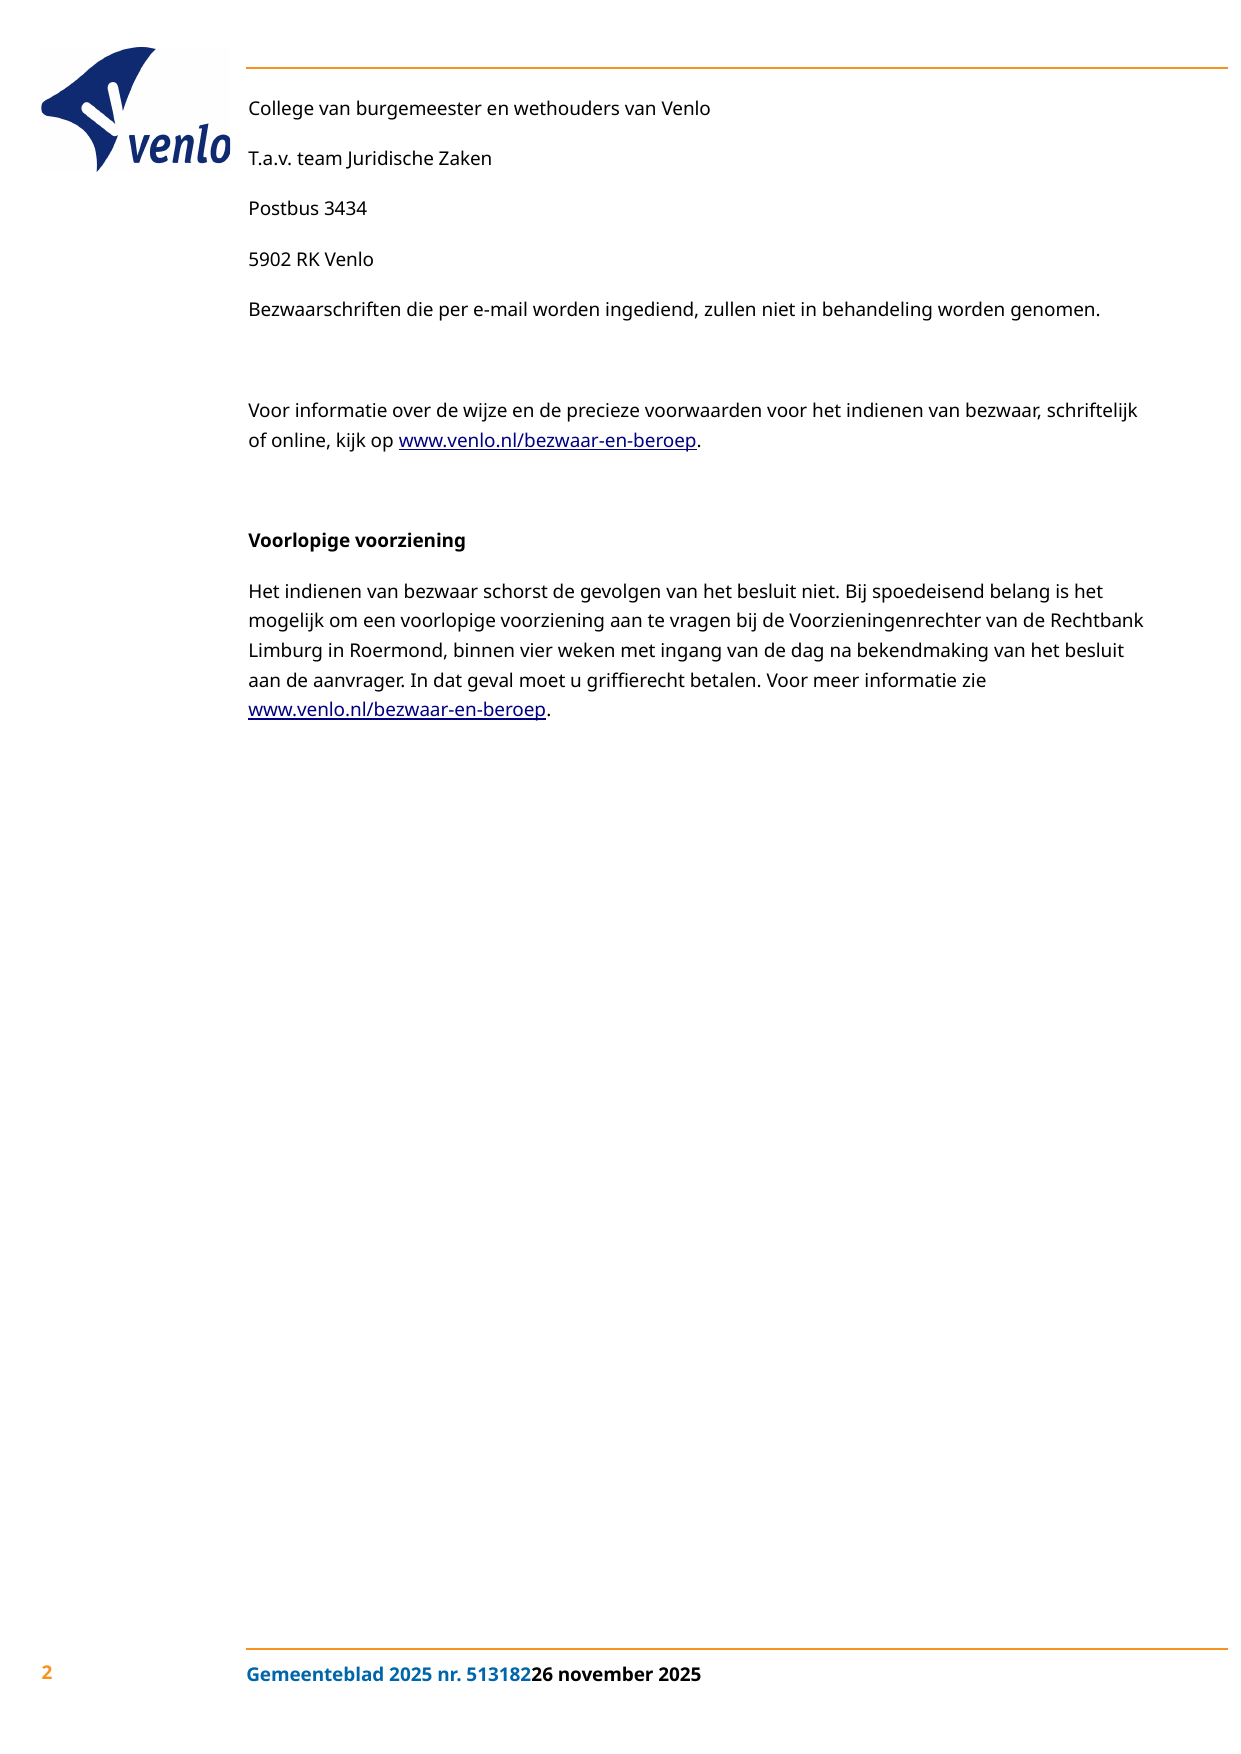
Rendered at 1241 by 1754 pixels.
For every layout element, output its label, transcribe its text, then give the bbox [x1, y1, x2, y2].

text Bezwaarschriften die per e-mail worden ingediend, zullen niet in behandeling worden genomen. [248, 296, 1152, 322]
text Postbus 3434 [248, 196, 1152, 221]
picture [41, 47, 231, 172]
text T.a.v. team Juridische Zaken [248, 145, 1152, 171]
text Voorlopige voorziening [248, 528, 1152, 553]
text Het indienen van bezwaar schorst de gevolgen van het besluit niet. Bij spoedeisend belang is het mogelijk om een voorlopige voorziening aan te vragen bij de Voorzieningenrechter van de Rechtbank Limburg in Roermond, binnen vier weken met ingang van de dag na bekendmaking van het besluit aan de aanvrager. In dat geval moet u griffierecht betalen. Voor meer informatie zie www.venlo.nl/bezwaar-en-beroep. [248, 578, 1152, 722]
text College van burgemeester en wethouders van Venlo [248, 95, 1152, 121]
text 5902 RK Venlo [248, 246, 1152, 272]
text Voor informatie over de wijze en de precieze voorwaarden voor het indienen van bezwaar, schriftelijk of online, kijk op www.venlo.nl/bezwaar-en-beroep. [248, 397, 1152, 453]
